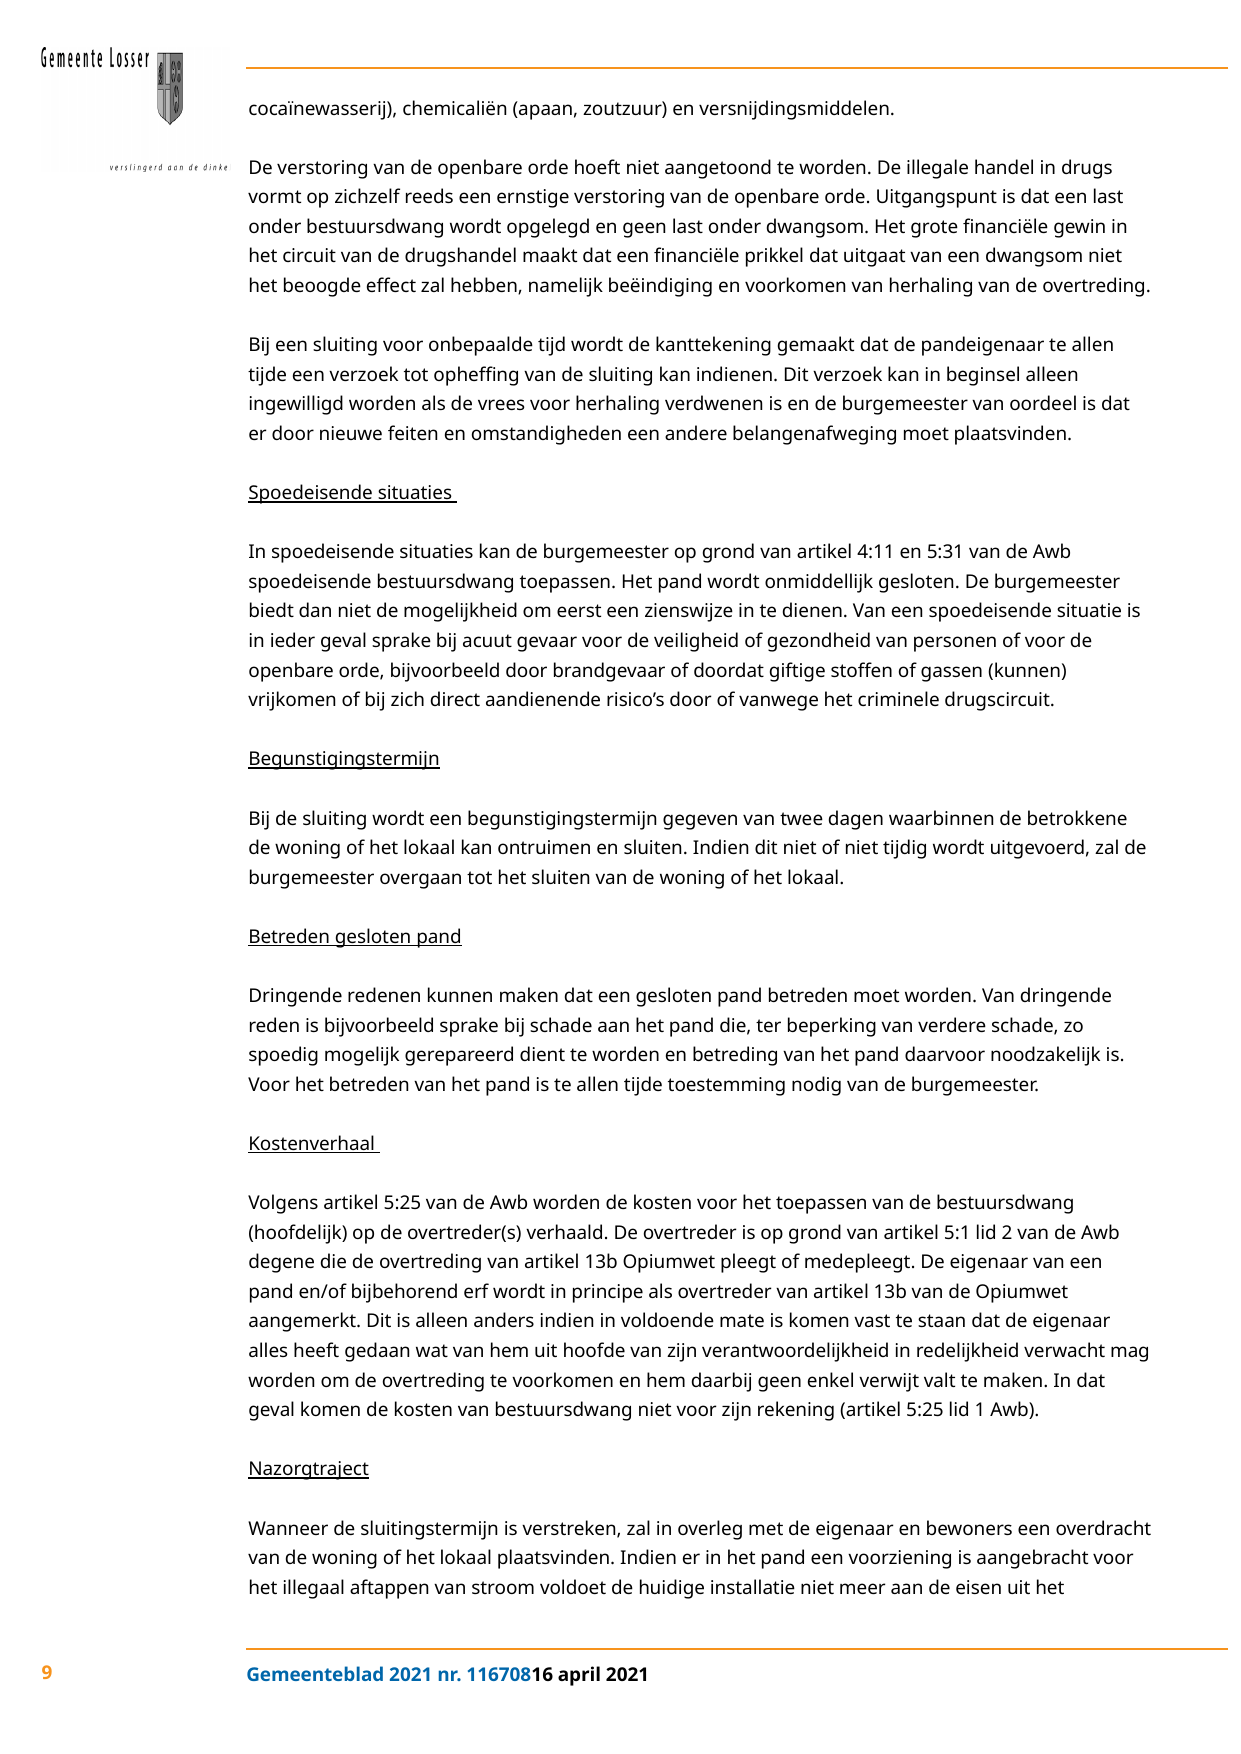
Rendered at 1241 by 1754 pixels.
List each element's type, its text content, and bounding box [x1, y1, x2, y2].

text Bij de sluiting wordt een begunstigingstermijn gegeven van twee dagen waarbinnen de betrokkene de woning of het lokaal kan ontruimen en sluiten. Indien dit niet of niet tijdig wordt uitgevoerd, zal de burgemeester overgaan tot het sluiten van de woning of het lokaal. [248, 805, 1152, 890]
text In spoedeisende situaties kan de burgemeester op grond van artikel 4:11 en 5:31 van de Awb spoedeisende bestuursdwang toepassen. Het pand wordt onmiddellijk gesloten. De burgemeester biedt dan niet de mogelijkheid om eerst een zienswijze in te dienen. Van een spoedeisende situatie is in ieder geval sprake bij acuut gevaar voor de veiligheid of gezondheid van personen of voor de openbare orde, bijvoorbeeld door brandgevaar of doordat giftige stoffen of gassen (kunnen) vrijkomen of bij zich direct aandienende risico’s door of vanwege het criminele drugscircuit. [248, 538, 1152, 712]
text Wanneer de sluitingstermijn is verstreken, zal in overleg met de eigenaar en bewoners een overdracht van de woning of het lokaal plaatsvinden. Indien er in het pand een voorziening is aangebracht voor het illegaal aftappen van stroom voldoet de huidige installatie niet meer aan de eisen uit het [248, 1515, 1152, 1600]
text Begunstigingstermijn [248, 746, 1152, 771]
text Bij een sluiting voor onbepaalde tijd wordt de kanttekening gemaakt dat de pandeigenaar te allen tijde een verzoek tot opheffing van de sluiting kan indienen. Dit verzoek kan in beginsel alleen ingewilligd worden als de vrees voor herhaling verdwenen is en de burgemeester van oordeel is dat er door nieuwe feiten en omstandigheden een andere belangenafweging moet plaatsvinden. [248, 331, 1152, 446]
text Spoedeisende situaties [248, 479, 1152, 505]
text Betreden gesloten pand [248, 923, 1152, 949]
picture [41, 47, 231, 172]
text Dringende redenen kunnen maken dat een gesloten pand betreden moet worden. Van dringende reden is bijvoorbeeld sprake bij schade aan het pand die, ter beperking van verdere schade, zo spoedig mogelijk gerepareerd dient te worden en betreding van het pand daarvoor noodzakelijk is. Voor het betreden van het pand is te allen tijde toestemming nodig van de burgemeester. [248, 982, 1152, 1097]
text Volgens artikel 5:25 van de Awb worden de kosten voor het toepassen van de bestuursdwang (hoofdelijk) op de overtreder(s) verhaald. De overtreder is op grond van artikel 5:1 lid 2 van de Awb degene die de overtreding van artikel 13b Opiumwet pleegt of medepleegt. De eigenaar van een pand en/of bijbehorend erf wordt in principe als overtreder van artikel 13b van de Opiumwet aangemerkt. Dit is alleen anders indien in voldoende mate is komen vast te staan dat de eigenaar alles heeft gedaan wat van hem uit hoofde van zijn verantwoordelijkheid in redelijkheid verwacht mag worden om de overtreding te voorkomen en hem daarbij geen enkel verwijt valt te maken. In dat geval komen de kosten van bestuursdwang niet voor zijn rekening (artikel 5:25 lid 1 Awb). [248, 1189, 1152, 1422]
text Kostenverhaal [248, 1130, 1152, 1156]
text Nazorgtraject [248, 1456, 1152, 1481]
text cocaïnewasserij), chemicaliën (apaan, zoutzuur) en versnijdingsmiddelen. [248, 95, 1152, 121]
text De verstoring van de openbare orde hoeft niet aangetoond te worden. De illegale handel in drugs vormt op zichzelf reeds een ernstige verstoring van de openbare orde. Uitgangspunt is dat een last onder bestuursdwang wordt opgelegd en geen last onder dwangsom. Het grote financiële gewin in het circuit van de drugshandel maakt dat een financiële prikkel dat uitgaat van een dwangsom niet het beoogde effect zal hebben, namelijk beëindiging en voorkomen van herhaling van de overtreding. [248, 154, 1152, 298]
